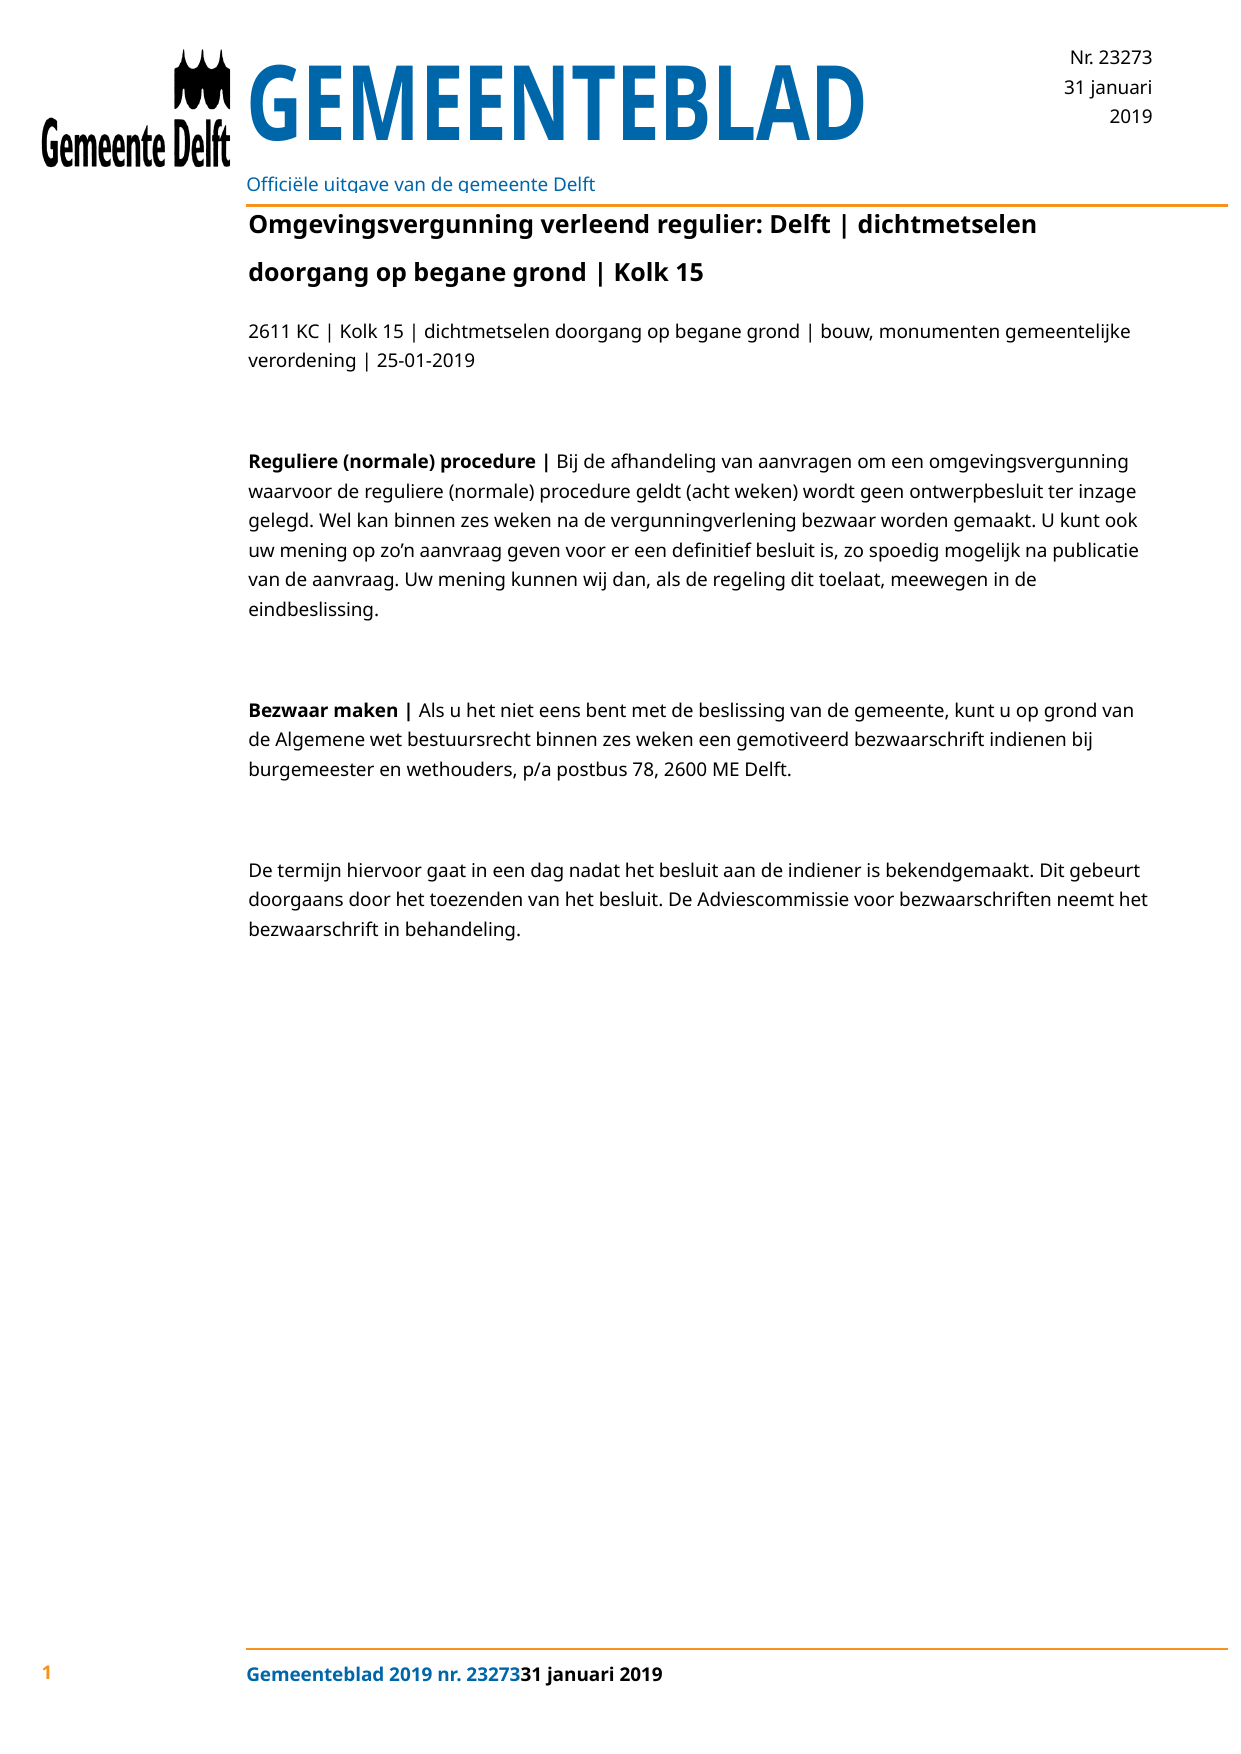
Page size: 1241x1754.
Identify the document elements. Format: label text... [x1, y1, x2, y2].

text Bezwaar maken | Als u het niet eens bent met de beslissing van de gemeente, kunt u op grond van de Algemene wet bestuursrecht binnen zes weken een gemotiveerd bezwaarschrift indienen bij burgemeester en wethouders, p/a postbus 78, 2600 ME Delft. [248, 697, 1152, 782]
text 2611 KC | Kolk 15 | dichtmetselen doorgang op begane grond | bouw, monumenten gemeentelijke verordening | 25-01-2019 [248, 318, 1152, 373]
picture [41, 47, 231, 172]
text De termijn hiervoor gaat in een dag nadat het besluit aan de indiener is bekendgemaakt. Dit gebeurt doorgaans door het toezenden van het besluit. De Adviescommissie voor bezwaarschriften neemt het bezwaarschrift in behandeling. [248, 857, 1152, 942]
text Reguliere (normale) procedure | Bij de afhandeling van aanvragen om een omgevingsvergunning waarvoor de reguliere (normale) procedure geldt (acht weken) wordt geen ontwerpbesluit ter inzage gelegd. Wel kan binnen zes weken na de vergunningverlening bezwaar worden gemaakt. U kunt ook uw mening op zo’n aanvraag geven voor er een definitief besluit is, zo spoedig mogelijk na publicatie van de aanvraag. Uw mening kunnen wij dan, als de regeling dit toelaat, meewegen in de eindbeslissing. [248, 448, 1152, 622]
text Omgevingsvergunning verleend regulier: Delft | dichtmetselen doorgang op begane grond | Kolk 15 [248, 207, 1152, 288]
